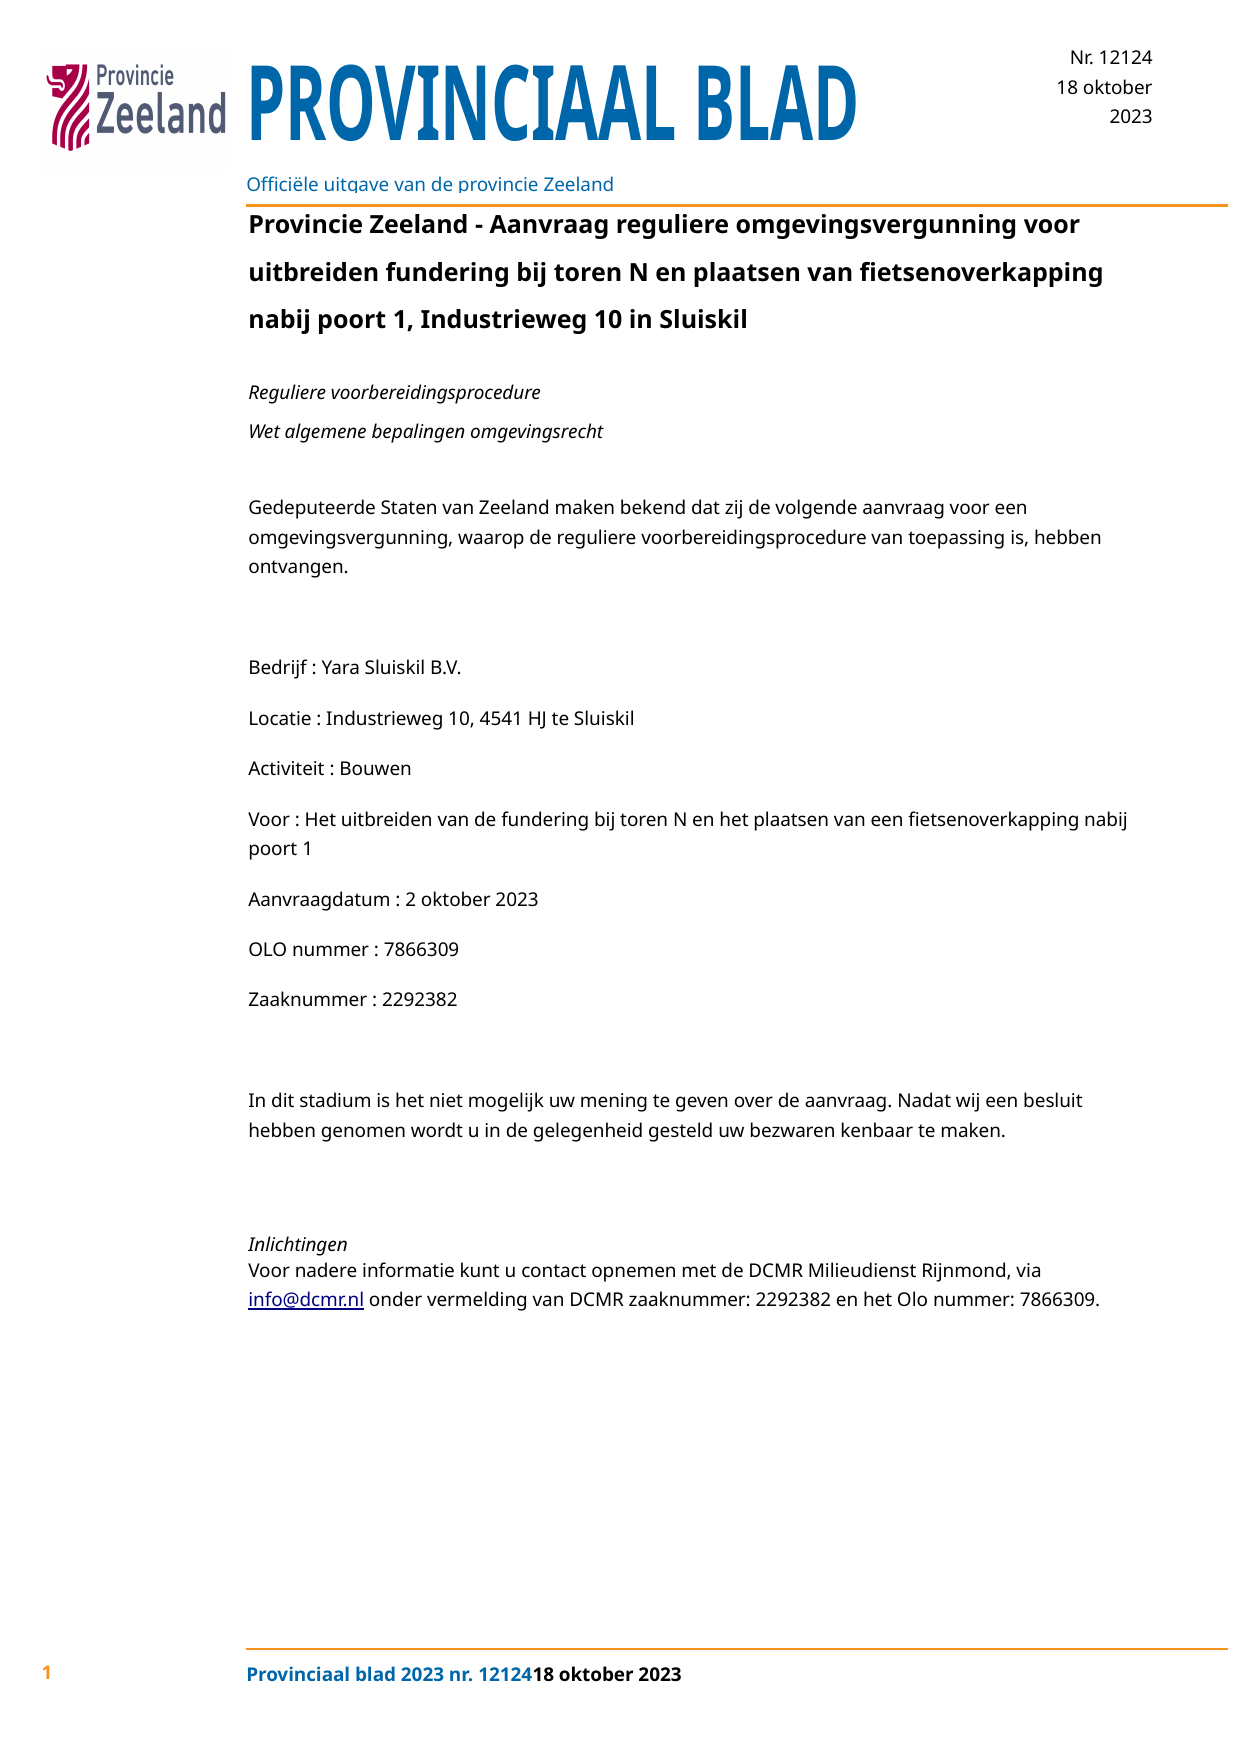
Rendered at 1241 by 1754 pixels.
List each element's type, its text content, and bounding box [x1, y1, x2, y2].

text Zaaknummer : 2292382 [248, 987, 1152, 1012]
text In dit stadium is het niet mogelijk uw mening te geven over de aanvraag. Nadat wij een besluit hebben genomen wordt u in de gelegenheid gesteld uw bezwaren kenbaar te maken. [248, 1087, 1152, 1143]
text Voor : Het uitbreiden van de fundering bij toren N en het plaatsen van een fietsenoverkapping nabij poort 1 [248, 806, 1152, 861]
text Wet algemene bepalingen omgevingsrecht [248, 418, 1152, 444]
picture [41, 47, 231, 172]
text Provincie Zeeland - Aanvraag reguliere omgevingsvergunning voor uitbreiden fundering bij toren N en plaatsen van fietsenoverkapping nabij poort 1, Industrieweg 10 in Sluiskil [248, 207, 1152, 336]
text Aanvraagdatum : 2 oktober 2023 [248, 886, 1152, 911]
text Bedrijf : Yara Sluiskil B.V. [248, 654, 1152, 680]
text Locatie : Industrieweg 10, 4541 HJ te Sluiskil [248, 705, 1152, 731]
text Gedeputeerde Staten van Zeeland maken bekend dat zij de volgende aanvraag voor een omgevingsvergunning, waarop de reguliere voorbereidingsprocedure van toepassing is, hebben ontvangen. [248, 494, 1152, 579]
text Voor nadere informatie kunt u contact opnemen met de DCMR Milieudienst Rijnmond, via info@dcmr.nl onder vermelding van DCMR zaaknummer: 2292382 en het Olo nummer: 7866309. [248, 1257, 1152, 1312]
text Reguliere voorbereidingsprocedure [248, 379, 1152, 405]
text Activiteit : Bouwen [248, 755, 1152, 781]
text OLO nummer : 7866309 [248, 936, 1152, 962]
text Inlichtingen [248, 1231, 1152, 1257]
